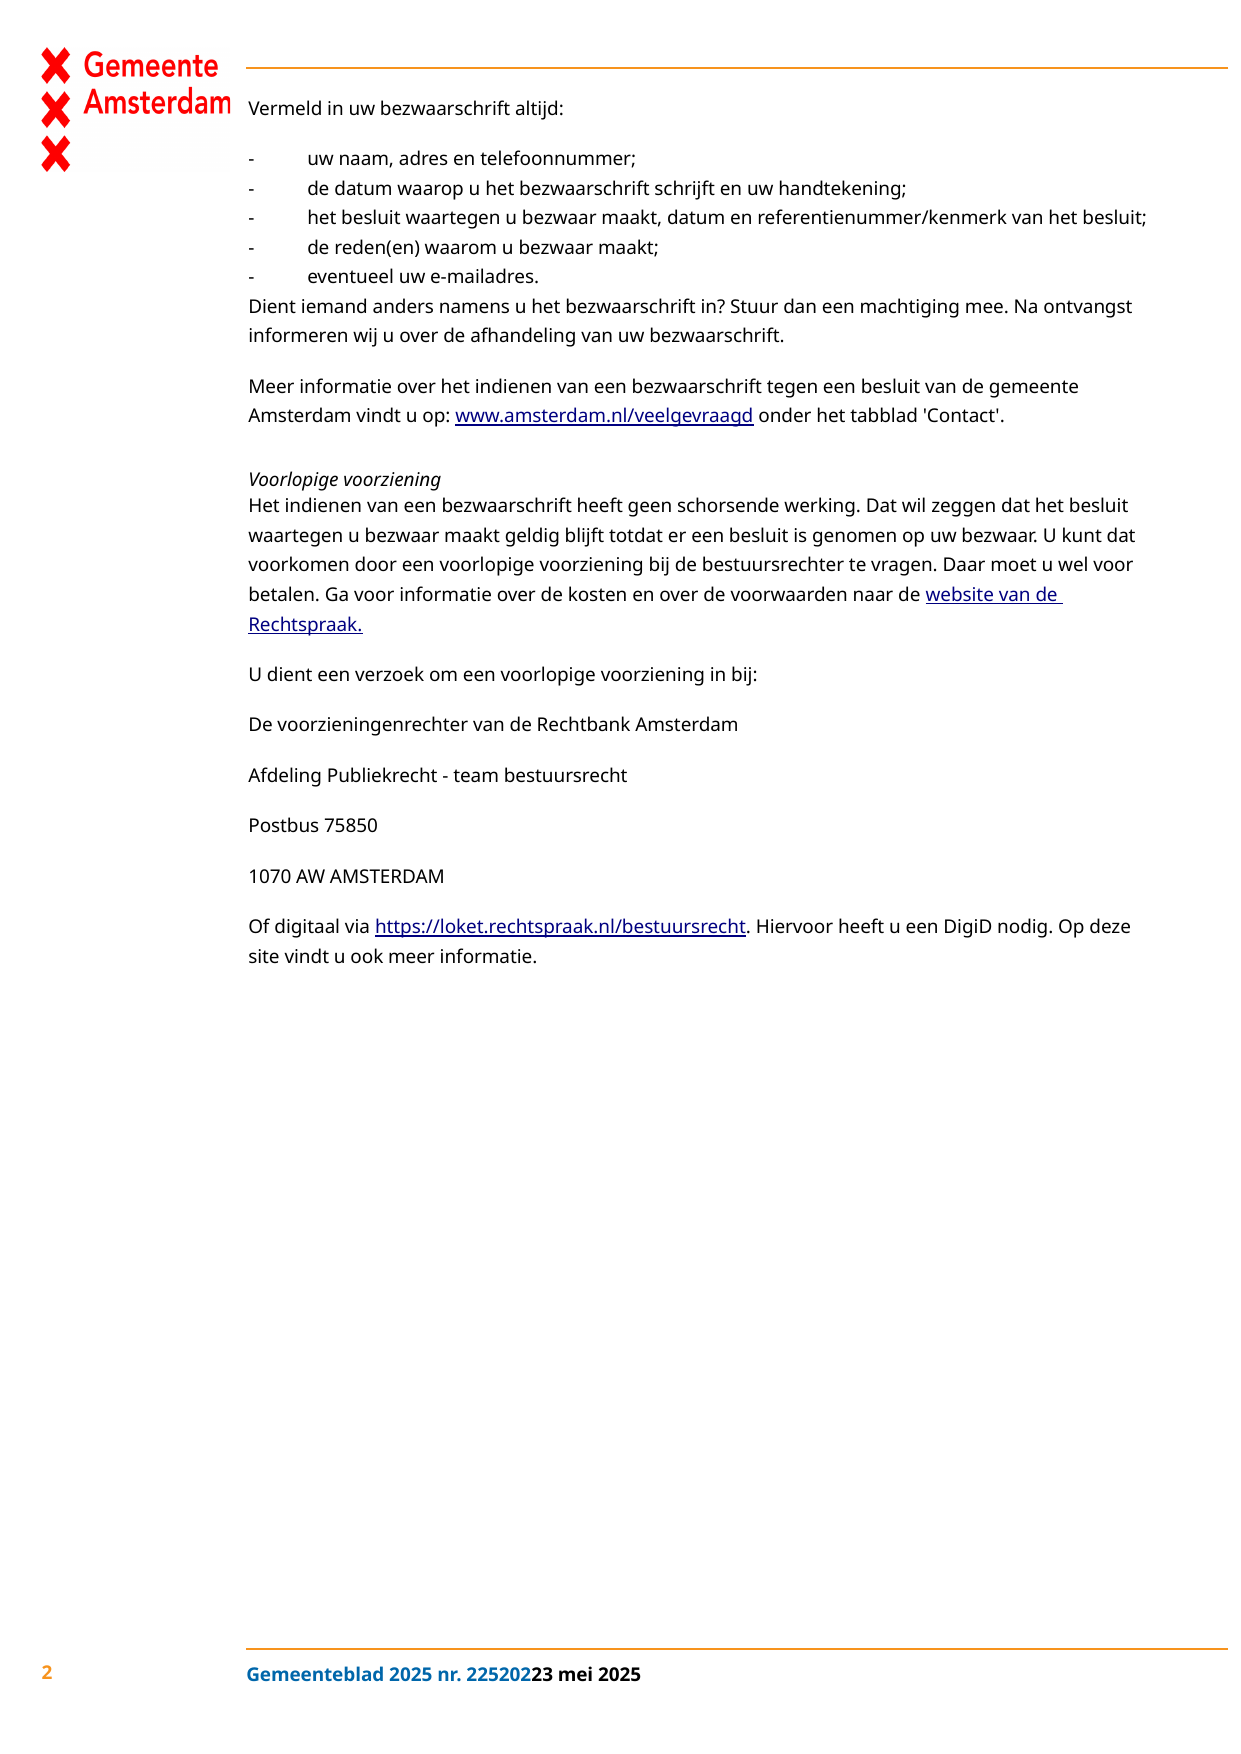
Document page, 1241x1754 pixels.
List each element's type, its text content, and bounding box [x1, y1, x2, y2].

text Meer informatie over het indienen van een bezwaarschrift tegen een besluit van de gemeente Amsterdam vindt u op: www.amsterdam.nl/veelgevraagd onder het tabblad 'Contact'. [248, 373, 1152, 428]
text Het indienen van een bezwaarschrift heeft geen schorsende werking. Dat wil zeggen dat het besluit waartegen u bezwaar maakt geldig blijft totdat er een besluit is genomen op uw bezwaar. U kunt dat voorkomen door een voorlopige voorziening bij de bestuursrechter te vragen. Daar moet u wel voor betalen. Ga voor informatie over de kosten en over de voorwaarden naar de website van de Rechtspraak. [248, 492, 1152, 636]
text Vermeld in uw bezwaarschrift altijd: [248, 95, 1152, 121]
text Postbus 75850 [248, 812, 1152, 838]
text Voorlopige voorziening [248, 467, 1152, 492]
list uw naam, adres en telefoonnummer; [248, 145, 1152, 171]
list de reden(en) waarom u bezwaar maakt; [248, 234, 1152, 260]
text 1070 AW AMSTERDAM [248, 863, 1152, 888]
text U dient een verzoek om een voorlopige voorziening in bij: [248, 661, 1152, 687]
list het besluit waartegen u bezwaar maakt, datum en referentienummer/kenmerk van het besluit; [248, 204, 1152, 230]
list eventueel uw e-mailadres. [248, 263, 1152, 289]
text Of digitaal via https://loket.rechtspraak.nl/bestuursrecht. Hiervoor heeft u een DigiD nodig. Op deze site vindt u ook meer informatie. [248, 913, 1152, 968]
text Dient iemand anders namens u het bezwaarschrift in? Stuur dan een machtiging mee. Na ontvangst informeren wij u over de afhandeling van uw bezwaarschrift. [248, 293, 1152, 348]
picture [41, 47, 231, 172]
text Afdeling Publiekrecht - team bestuursrecht [248, 762, 1152, 788]
list de datum waarop u het bezwaarschrift schrijft en uw handtekening; [248, 175, 1152, 201]
text De voorzieningenrechter van de Rechtbank Amsterdam [248, 712, 1152, 737]
